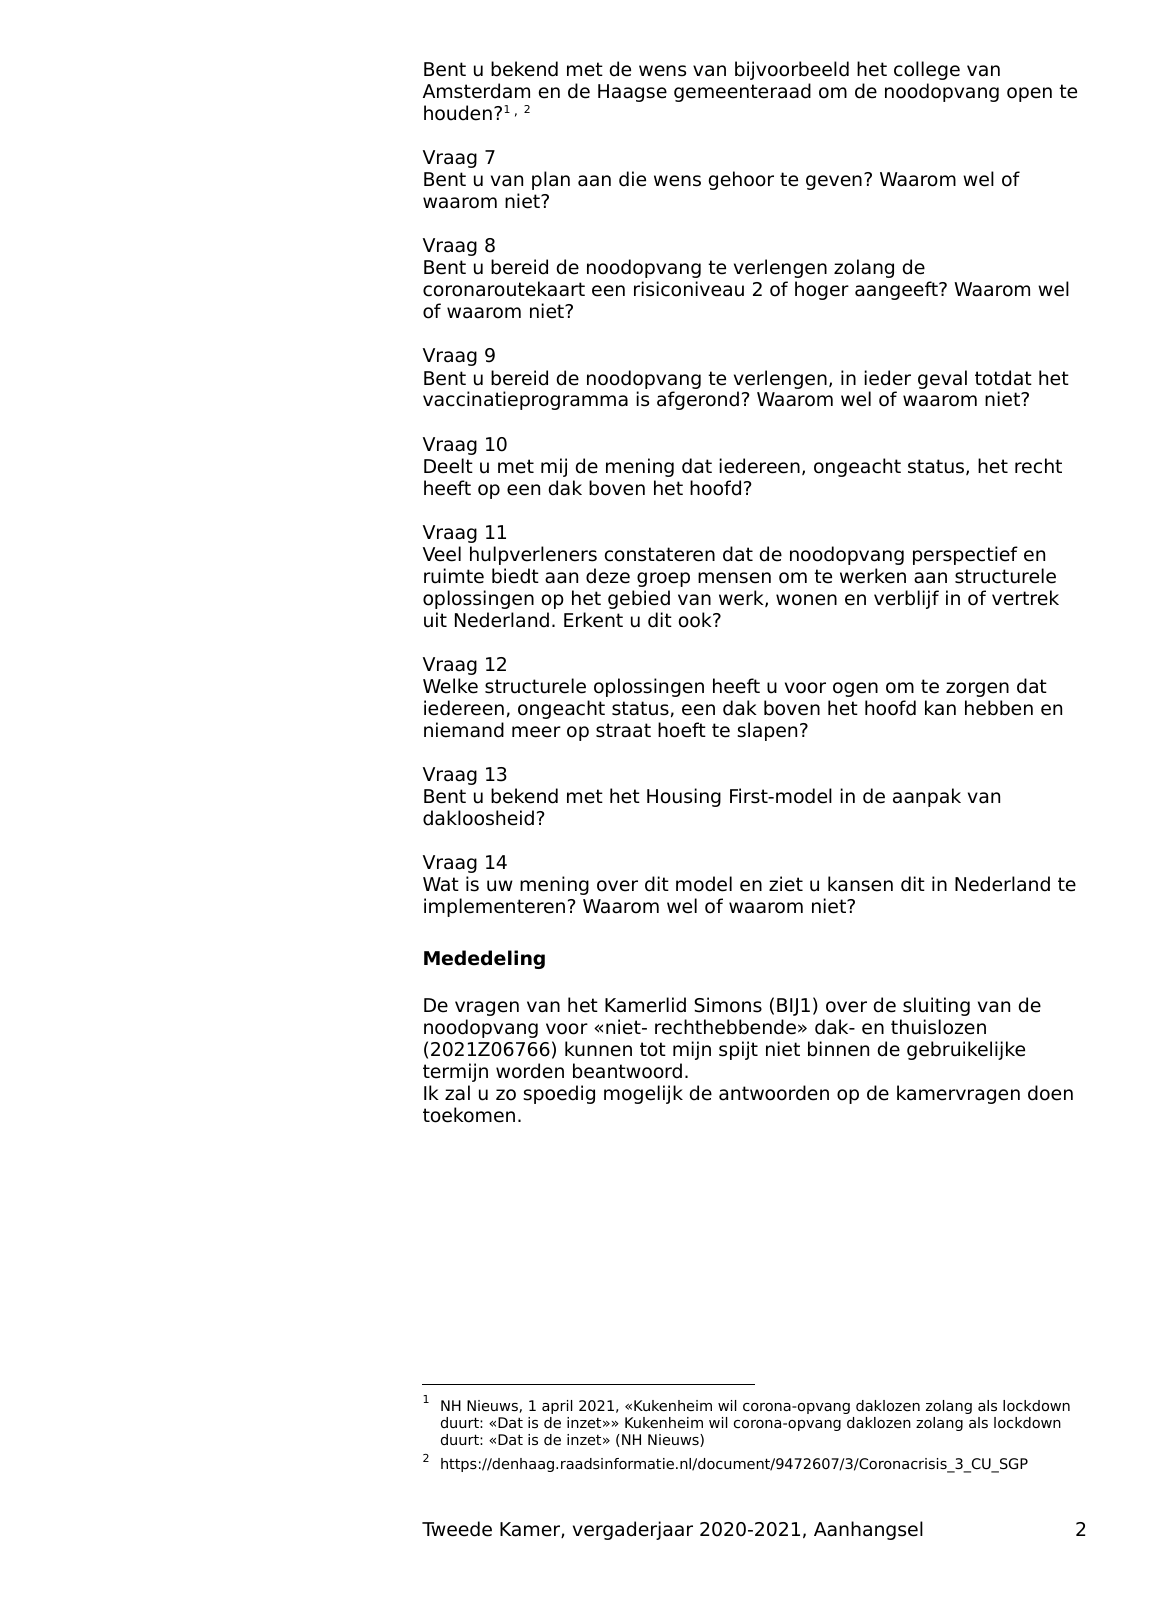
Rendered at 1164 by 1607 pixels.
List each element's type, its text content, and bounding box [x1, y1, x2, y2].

text Bent u bereid de noodopvang te verlengen zolang de coronaroutekaart een risiconiveau 2 of hoger aangeeft? Waarom wel of waarom niet? [422, 257, 1087, 323]
text De vragen van het Kamerlid Simons (BIJ1) over de sluiting van de noodopvang voor «niet- rechthebbende» dak- en thuislozen (2021Z06766) kunnen tot mijn spijt niet binnen de gebruikelijke termijn worden beantwoord. [422, 995, 1087, 1083]
text Bent u bekend met het Housing First-model in de aanpak van dakloosheid? [422, 786, 1087, 830]
text Vraag 10 [422, 433, 1087, 456]
text Vraag 8 [422, 235, 1087, 257]
text Bent u bereid de noodopvang te verlengen, in ieder geval totdat het vaccinatieprogramma is afgerond? Waarom wel of waarom niet? [422, 367, 1087, 411]
text Vraag 12 [422, 654, 1087, 676]
text Vraag 7 [422, 147, 1087, 169]
text Vraag 13 [422, 764, 1087, 786]
text Bent u bekend met de wens van bijvoorbeeld het college van Amsterdam en de Haagse gemeenteraad om de noodopvang open te houden?, [422, 59, 1087, 125]
text Vraag 14 [422, 852, 1087, 874]
text Veel hulpverleners constateren dat de noodopvang perspectief en ruimte biedt aan deze groep mensen om te werken aan structurele oplossingen op het gebied van werk, wonen en verblijf in of vertrek uit Nederland. Erkent u dit ook? [422, 544, 1087, 632]
text NH Nieuws, 1 april 2021, «Kukenheim wil corona-opvang daklozen zolang als lockdown duurt: «Dat is de inzet»» Kukenheim wil corona-opvang daklozen zolang als lockdown duurt: «Dat is de inzet» (NH Nieuws) [422, 1393, 1087, 1449]
text Wat is uw mening over dit model en ziet u kansen dit in Nederland te implementeren? Waarom wel of waarom niet? [422, 874, 1087, 918]
text Ik zal u zo spoedig mogelijk de antwoorden op de kamervragen doen toekomen. [422, 1083, 1087, 1127]
text Deelt u met mij de mening dat iedereen, ongeacht status, het recht heeft op een dak boven het hoofd? [422, 456, 1087, 499]
text Vraag 11 [422, 522, 1087, 544]
text Bent u van plan aan die wens gehoor te geven? Waarom wel of waarom niet? [422, 169, 1087, 213]
subtitle Mededeling [422, 948, 1087, 970]
text Welke structurele oplossingen heeft u voor ogen om te zorgen dat iedereen, ongeacht status, een dak boven het hoofd kan hebben en niemand meer op straat hoeft te slapen? [422, 676, 1087, 742]
text Vraag 9 [422, 345, 1087, 367]
text https://denhaag.raadsinformatie.nl/document/9472607/3/Coronacrisis_3_CU_SGP [422, 1452, 1087, 1474]
